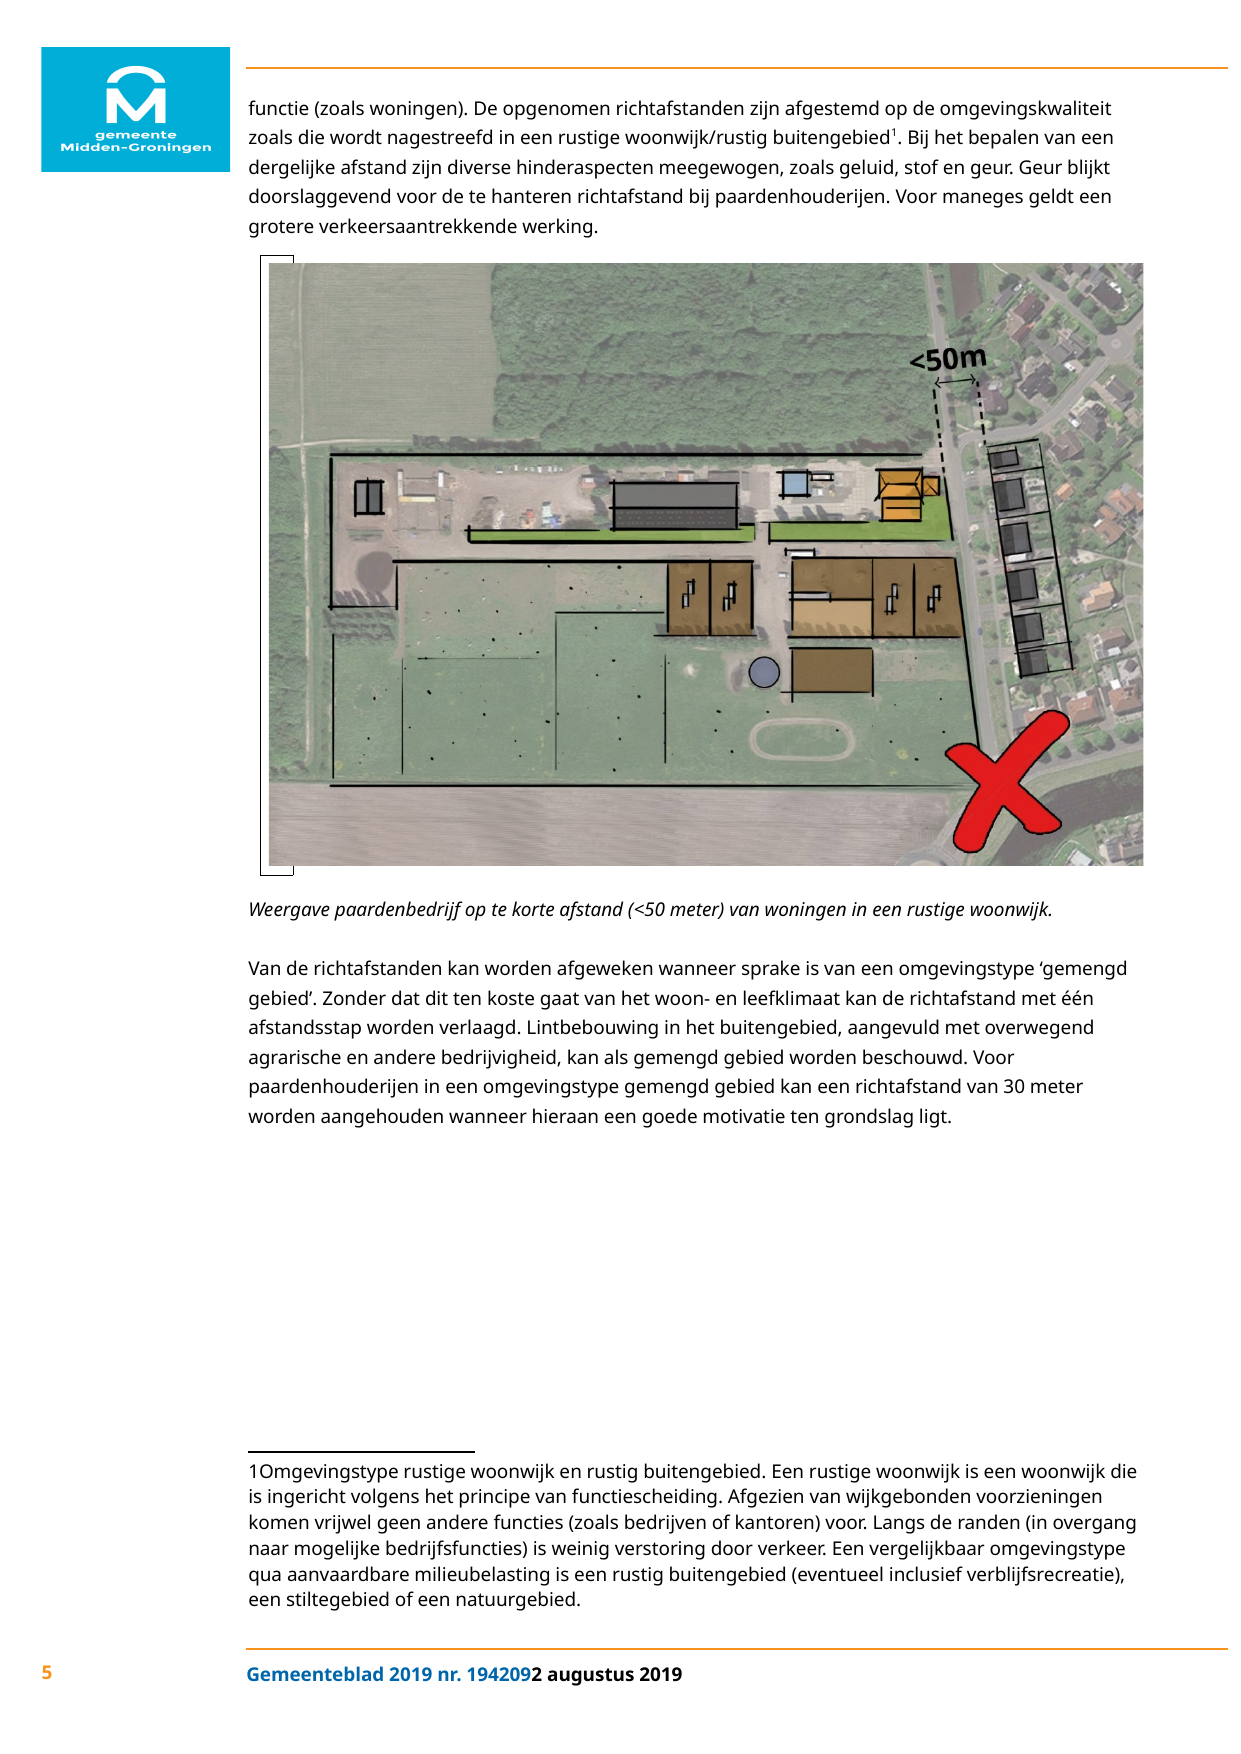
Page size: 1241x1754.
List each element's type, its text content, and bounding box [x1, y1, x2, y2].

picture [108, 66, 164, 82]
text Van de richtafstanden kan worden afgeweken wanneer sprake is van een omgevingstype ‘gemengd gebied’. Zonder dat dit ten koste gaat van het woon- en leefklimaat kan de richtafstand met één afstandsstap worden verlaagd. Lintbebouwing in het buitengebied, aangevuld met overwegend agrarische en andere bedrijvigheid, kan als gemengd gebied worden beschouwd. Voor paardenhouderijen in een omgevingstype gemengd gebied kan een richtafstand van 30 meter worden aangehouden wanneer hieraan een goede motivatie ten grondslag ligt. [248, 955, 1152, 1129]
text Weergave paardenbedrijf op te korte afstand (<50 meter) van woningen in een rustige woonwijk. [248, 896, 1152, 922]
picture [184, 146, 190, 153]
picture [107, 89, 165, 122]
text functie (zoals woningen). De opgenomen richtafstanden zijn afgestemd op de omgevingskwaliteit zoals die wordt nagestreefd in een rustige woonwijk/rustig buitengebied. Bij het bepalen van een dergelijke afstand zijn diverse hinderaspecten meegewogen, zoals geluid, stof en geur. Geur blijkt doorslaggevend voor de te hanteren richtafstand bij paardenhouderijen. Voor maneges geldt een grotere verkeersaantrekkende werking. [248, 95, 1152, 239]
picture [268, 263, 1144, 866]
text Omgevingstype rustige woonwijk en rustig buitengebied. Een rustige woonwijk is een woonwijk die is ingericht volgens het principe van functiescheiding. Afgezien van wijkgebonden voorzieningen komen vrijwel geen andere functies (zoals bedrijven of kantoren) voor. Langs de randen (in overgang naar mogelijke bedrijfsfuncties) is weinig verstoring door verkeer. Een vergelijkbaar omgevingstype qua aanvaardbare milieubelasting is een rustig buitengebied (eventueel inclusief verblijfsrecreatie), een stiltegebied of een natuurgebied. [248, 1458, 1152, 1612]
